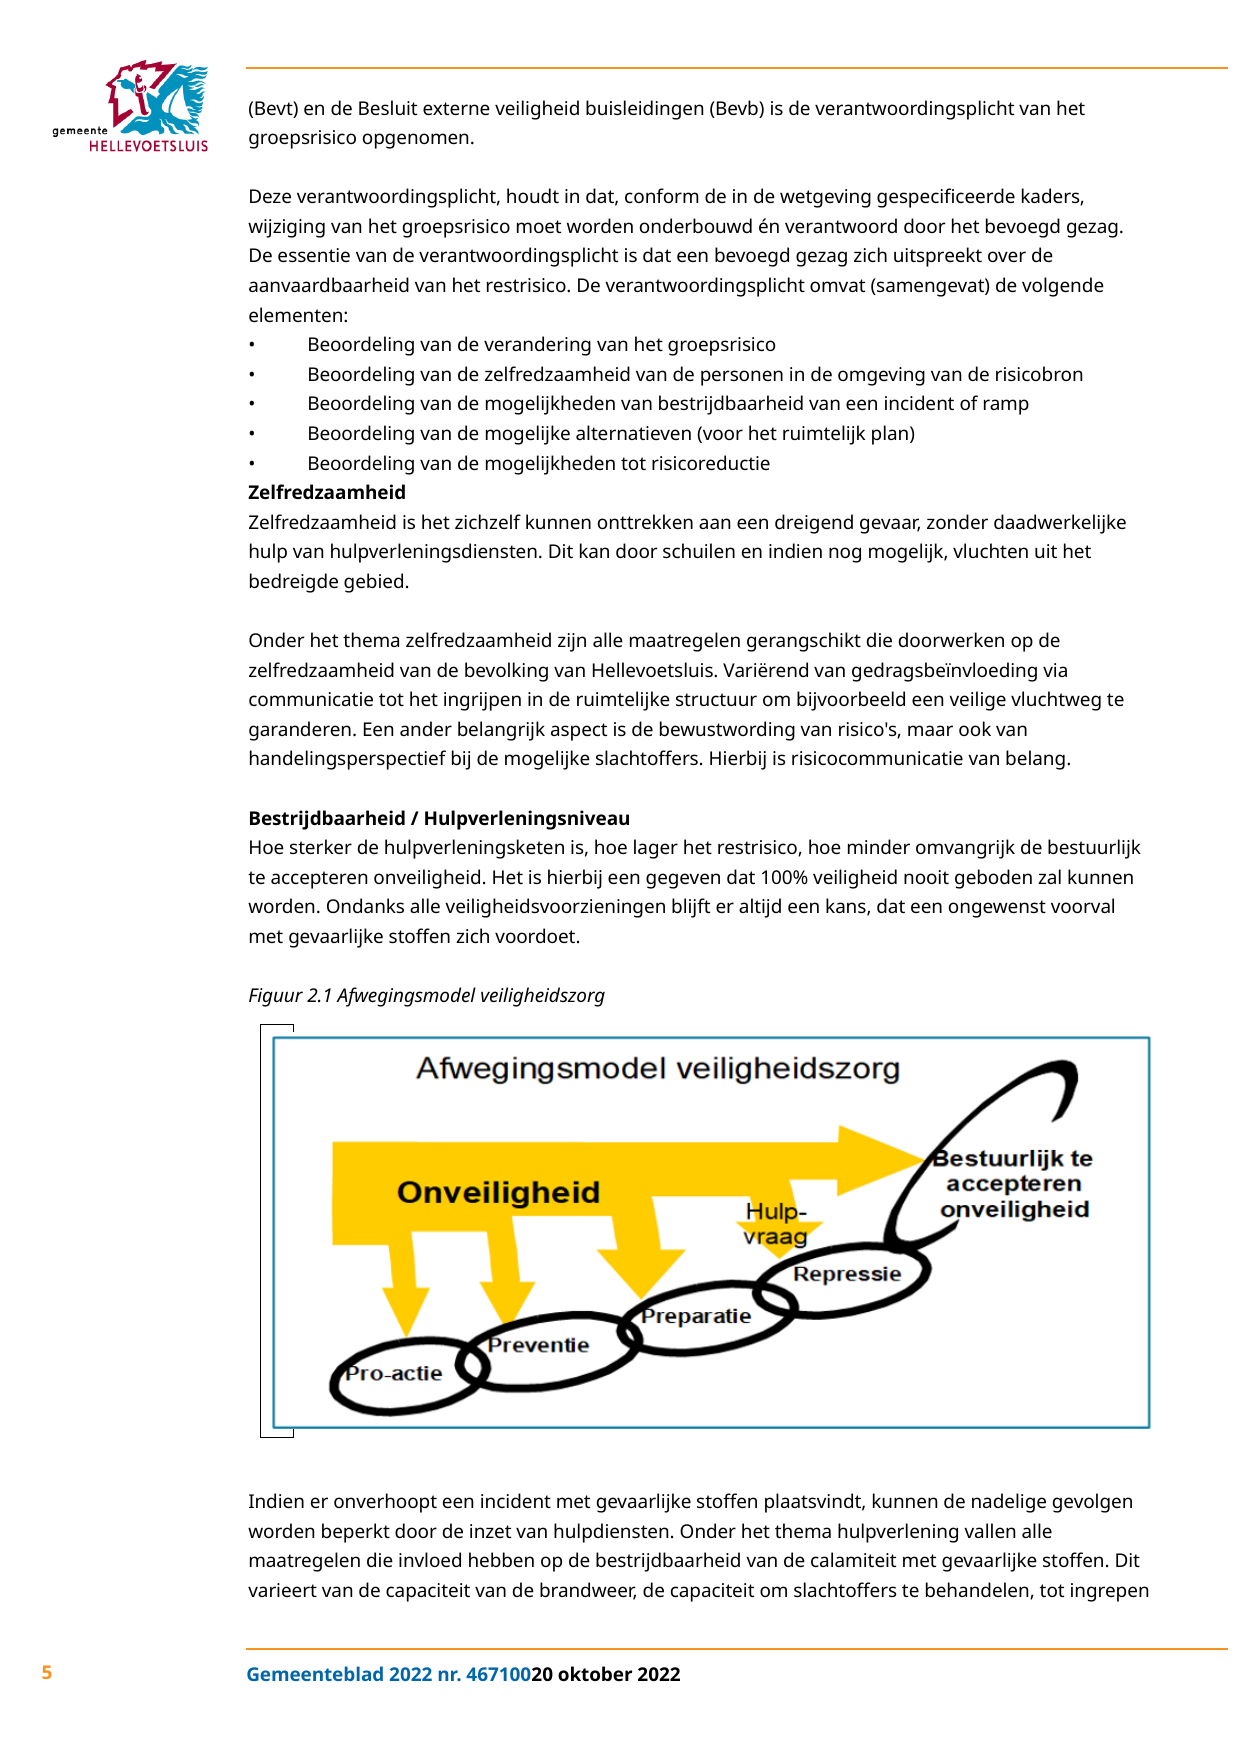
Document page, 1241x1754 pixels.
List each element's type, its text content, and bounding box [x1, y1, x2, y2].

list Beoordeling van de mogelijke alternatieven (voor het ruimtelijk plan) [248, 420, 1152, 446]
text Zelfredzaamheid [248, 479, 1152, 505]
text Bestrijdbaarheid / Hulpverleningsniveau [248, 805, 1152, 831]
picture [41, 47, 231, 172]
text Figuur 2.1 Afwegingsmodel veiligheidszorg [248, 982, 1152, 1008]
list Beoordeling van de mogelijkheden van bestrijdbaarheid van een incident of ramp [248, 391, 1152, 416]
text Hoe sterker de hulpverleningsketen is, hoe lager het restrisico, hoe minder omvangrijk de bestuurlijk te accepteren onveiligheid. Het is hierbij een gegeven dat 100% veiligheid nooit geboden zal kunnen worden. Ondanks alle veiligheidsvoorzieningen blijft er altijd een kans, dat een ongewenst voorval met gevaarlijke stoffen zich voordoet. [248, 834, 1152, 949]
text Indien er onverhoopt een incident met gevaarlijke stoffen plaatsvindt, kunnen de nadelige gevolgen worden beperkt door de inzet van hulpdiensten. Onder het thema hulpverlening vallen alle maatregelen die invloed hebben op de bestrijdbaarheid van de calamiteit met gevaarlijke stoffen. Dit varieert van de capaciteit van de brandweer, de capaciteit om slachtoffers te behandelen, tot ingrepen [248, 1488, 1152, 1603]
list Beoordeling van de mogelijkheden tot risicoreductie [248, 450, 1152, 476]
text (Bevt) en de Besluit externe veiligheid buisleidingen (Bevb) is de verantwoordingsplicht van het groepsrisico opgenomen. [248, 95, 1152, 150]
text Onder het thema zelfredzaamheid zijn alle maatregelen gerangschikt die doorwerken op de zelfredzaamheid van de bevolking van Hellevoetsluis. Variërend van gedragsbeïnvloeding via communicatie tot het ingrijpen in de ruimtelijke structuur om bijvoorbeeld een veilige vluchtweg te garanderen. Een ander belangrijk aspect is de bewustwording van risico's, maar ook van handelingsperspectief bij de mogelijke slachtoffers. Hierbij is risicocommunicatie van belang. [248, 627, 1152, 771]
text Zelfredzaamheid is het zichzelf kunnen onttrekken aan een dreigend gevaar, zonder daadwerkelijke hulp van hulpverleningsdiensten. Dit kan door schuilen en indien nog mogelijk, vluchten uit het bedreigde gebied. [248, 509, 1152, 594]
picture [268, 1032, 1155, 1429]
text Deze verantwoordingsplicht, houdt in dat, conform de in de wetgeving gespecificeerde kaders, wijziging van het groepsrisico moet worden onderbouwd én verantwoord door het bevoegd gezag. De essentie van de verantwoordingsplicht is dat een bevoegd gezag zich uitspreekt over de aanvaardbaarheid van het restrisico. De verantwoordingsplicht omvat (samengevat) de volgende elementen: [248, 183, 1152, 328]
list Beoordeling van de zelfredzaamheid van de personen in de omgeving van de risicobron [248, 361, 1152, 387]
list Beoordeling van de verandering van het groepsrisico [248, 331, 1152, 357]
